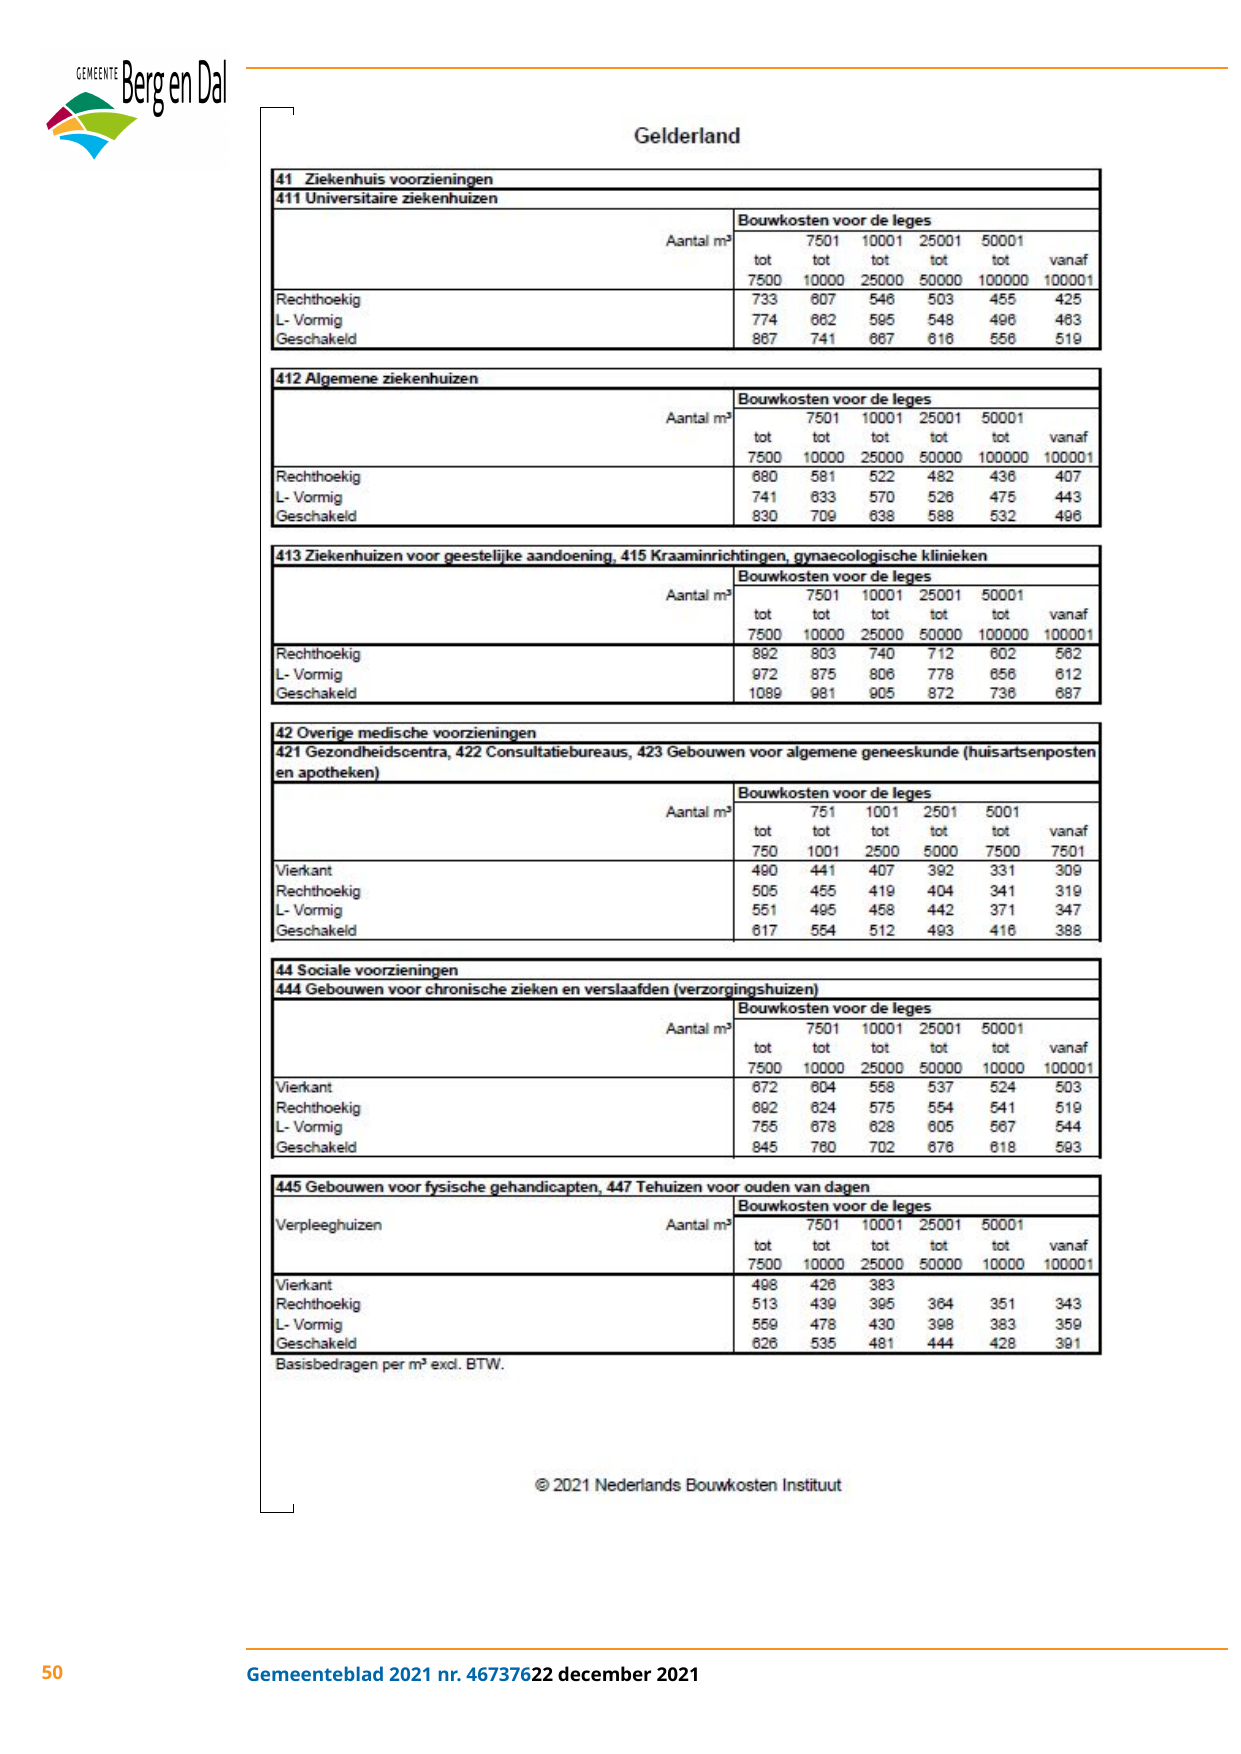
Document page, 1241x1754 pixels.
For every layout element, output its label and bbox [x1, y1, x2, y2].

picture [268, 115, 1110, 1504]
picture [41, 47, 231, 172]
